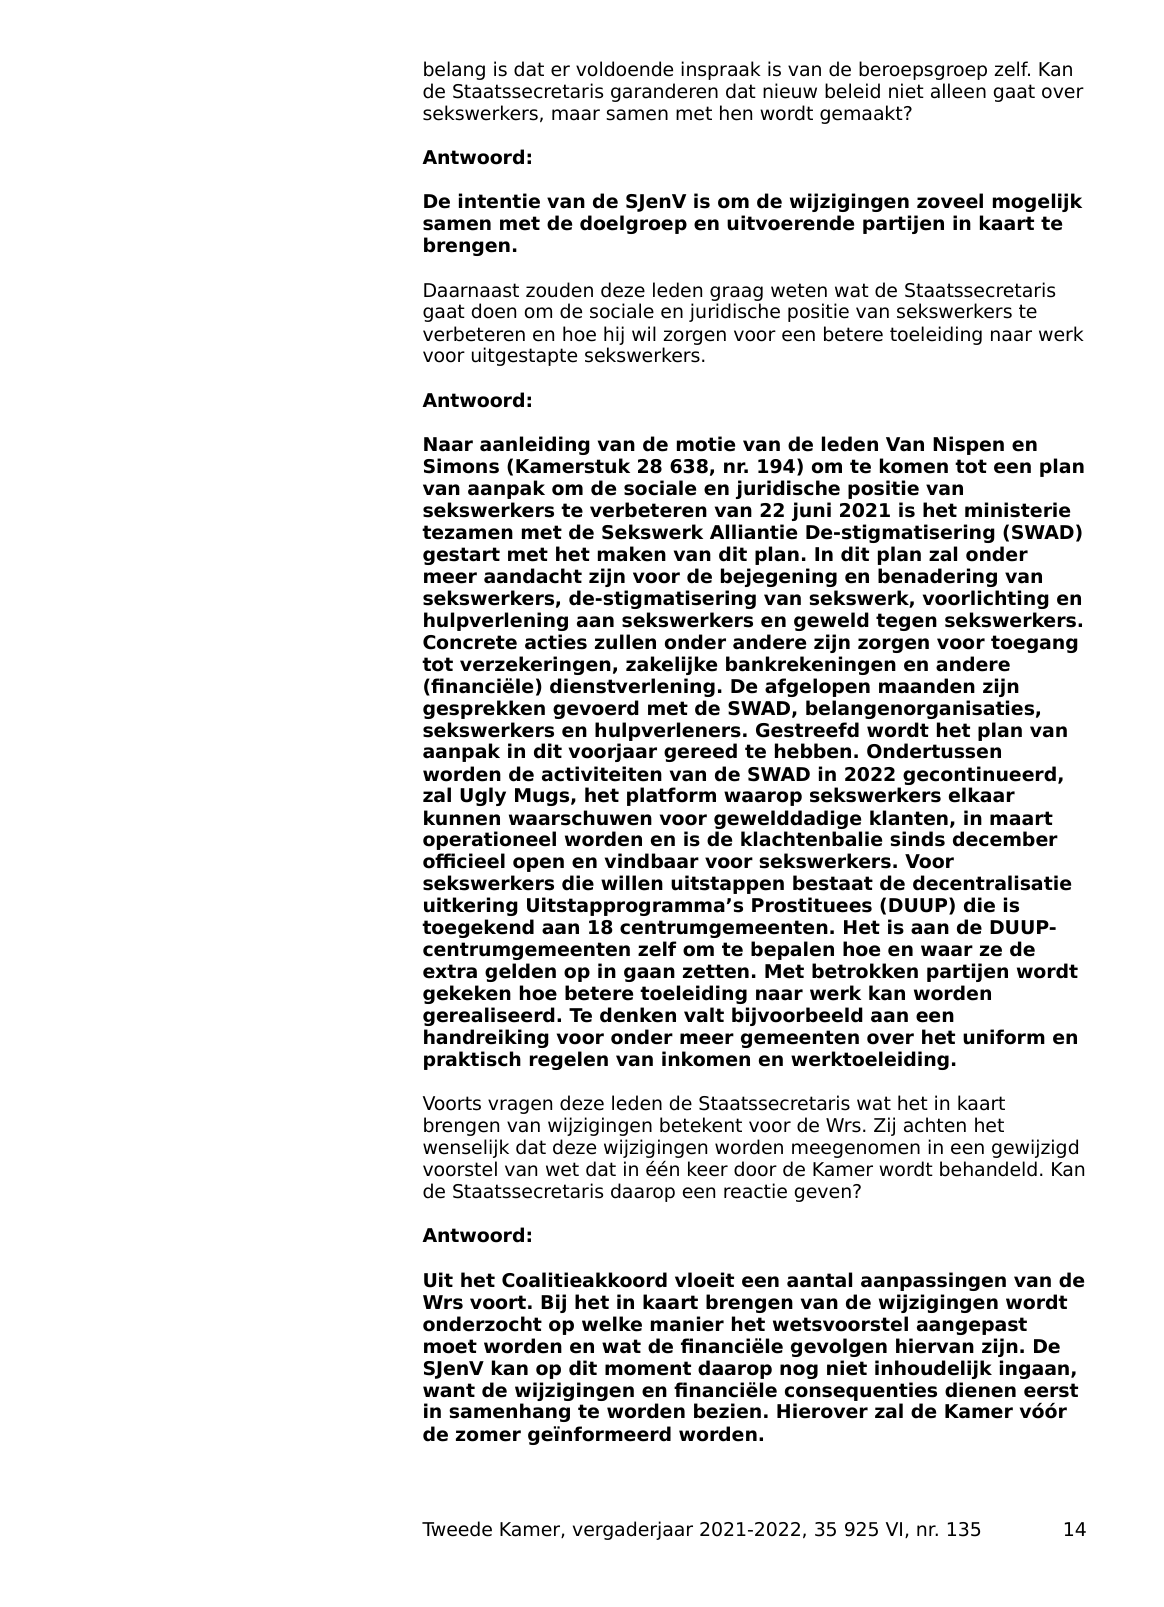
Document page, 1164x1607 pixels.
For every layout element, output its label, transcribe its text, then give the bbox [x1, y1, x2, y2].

text Voorts vragen deze leden de Staatssecretaris wat het in kaart brengen van wijzigingen betekent voor de Wrs. Zij achten het wenselijk dat deze wijzigingen worden meegenomen in een gewijzigd voorstel van wet dat in één keer door de Kamer wordt behandeld. Kan de Staatssecretaris daarop een reactie geven? [422, 1093, 1087, 1203]
text Uit het Coalitieakkoord vloeit een aantal aanpassingen van de Wrs voort. Bij het in kaart brengen van de wijzigingen wordt onderzocht op welke manier het wetsvoorstel aangepast moet worden en wat de financiële gevolgen hiervan zijn. De SJenV kan op dit moment daarop nog niet inhoudelijk ingaan, want de wijzigingen en financiële consequenties dienen eerst in samenhang te worden bezien. Hierover zal de Kamer vóór de zomer geïnformeerd worden. [422, 1269, 1087, 1445]
subtitle Antwoord: [422, 389, 1087, 412]
subtitle Antwoord: [422, 147, 1087, 169]
subtitle Antwoord: [422, 1225, 1087, 1247]
text Naar aanleiding van de motie van de leden Van Nispen en Simons (Kamerstuk 28 638, nr. 194) om te komen tot een plan van aanpak om de sociale en juridische positie van sekswerkers te verbeteren van 22 juni 2021 is het ministerie tezamen met de Sekswerk Alliantie De-stigmatisering (SWAD) gestart met het maken van dit plan. In dit plan zal onder meer aandacht zijn voor de bejegening en benadering van sekswerkers, de-stigmatisering van sekswerk, voorlichting en hulpverlening aan sekswerkers en geweld tegen sekswerkers. Concrete acties zullen onder andere zijn zorgen voor toegang tot verzekeringen, zakelijke bankrekeningen en andere (financiële) dienstverlening. De afgelopen maanden zijn gesprekken gevoerd met de SWAD, belangenorganisaties, sekswerkers en hulpverleners. Gestreefd wordt het plan van aanpak in dit voorjaar gereed te hebben. Ondertussen worden de activiteiten van de SWAD in 2022 gecontinueerd, zal Ugly Mugs, het platform waarop sekswerkers elkaar kunnen waarschuwen voor gewelddadige klanten, in maart operationeel worden en is de klachtenbalie sinds december officieel open en vindbaar voor sekswerkers. Voor sekswerkers die willen uitstappen bestaat de decentralisatie uitkering Uitstapprogramma’s Prostituees (DUUP) die is toegekend aan 18 centrumgemeenten. Het is aan de DUUP-centrumgemeenten zelf om te bepalen hoe en waar ze de extra gelden op in gaan zetten. Met betrokken partijen wordt gekeken hoe betere toeleiding naar werk kan worden gerealiseerd. Te denken valt bijvoorbeeld aan een handreiking voor onder meer gemeenten over het uniform en praktisch regelen van inkomen en werktoeleiding. [422, 434, 1087, 1071]
text De intentie van de SJenV is om de wijzigingen zoveel mogelijk samen met de doelgroep en uitvoerende partijen in kaart te brengen. [422, 191, 1087, 257]
text Daarnaast zouden deze leden graag weten wat de Staatssecretaris gaat doen om de sociale en juridische positie van sekswerkers te verbeteren en hoe hij wil zorgen voor een betere toeleiding naar werk voor uitgestapte sekswerkers. [422, 279, 1087, 367]
text belang is dat er voldoende inspraak is van de beroepsgroep zelf. Kan de Staatssecretaris garanderen dat nieuw beleid niet alleen gaat over sekswerkers, maar samen met hen wordt gemaakt? [422, 59, 1087, 125]
